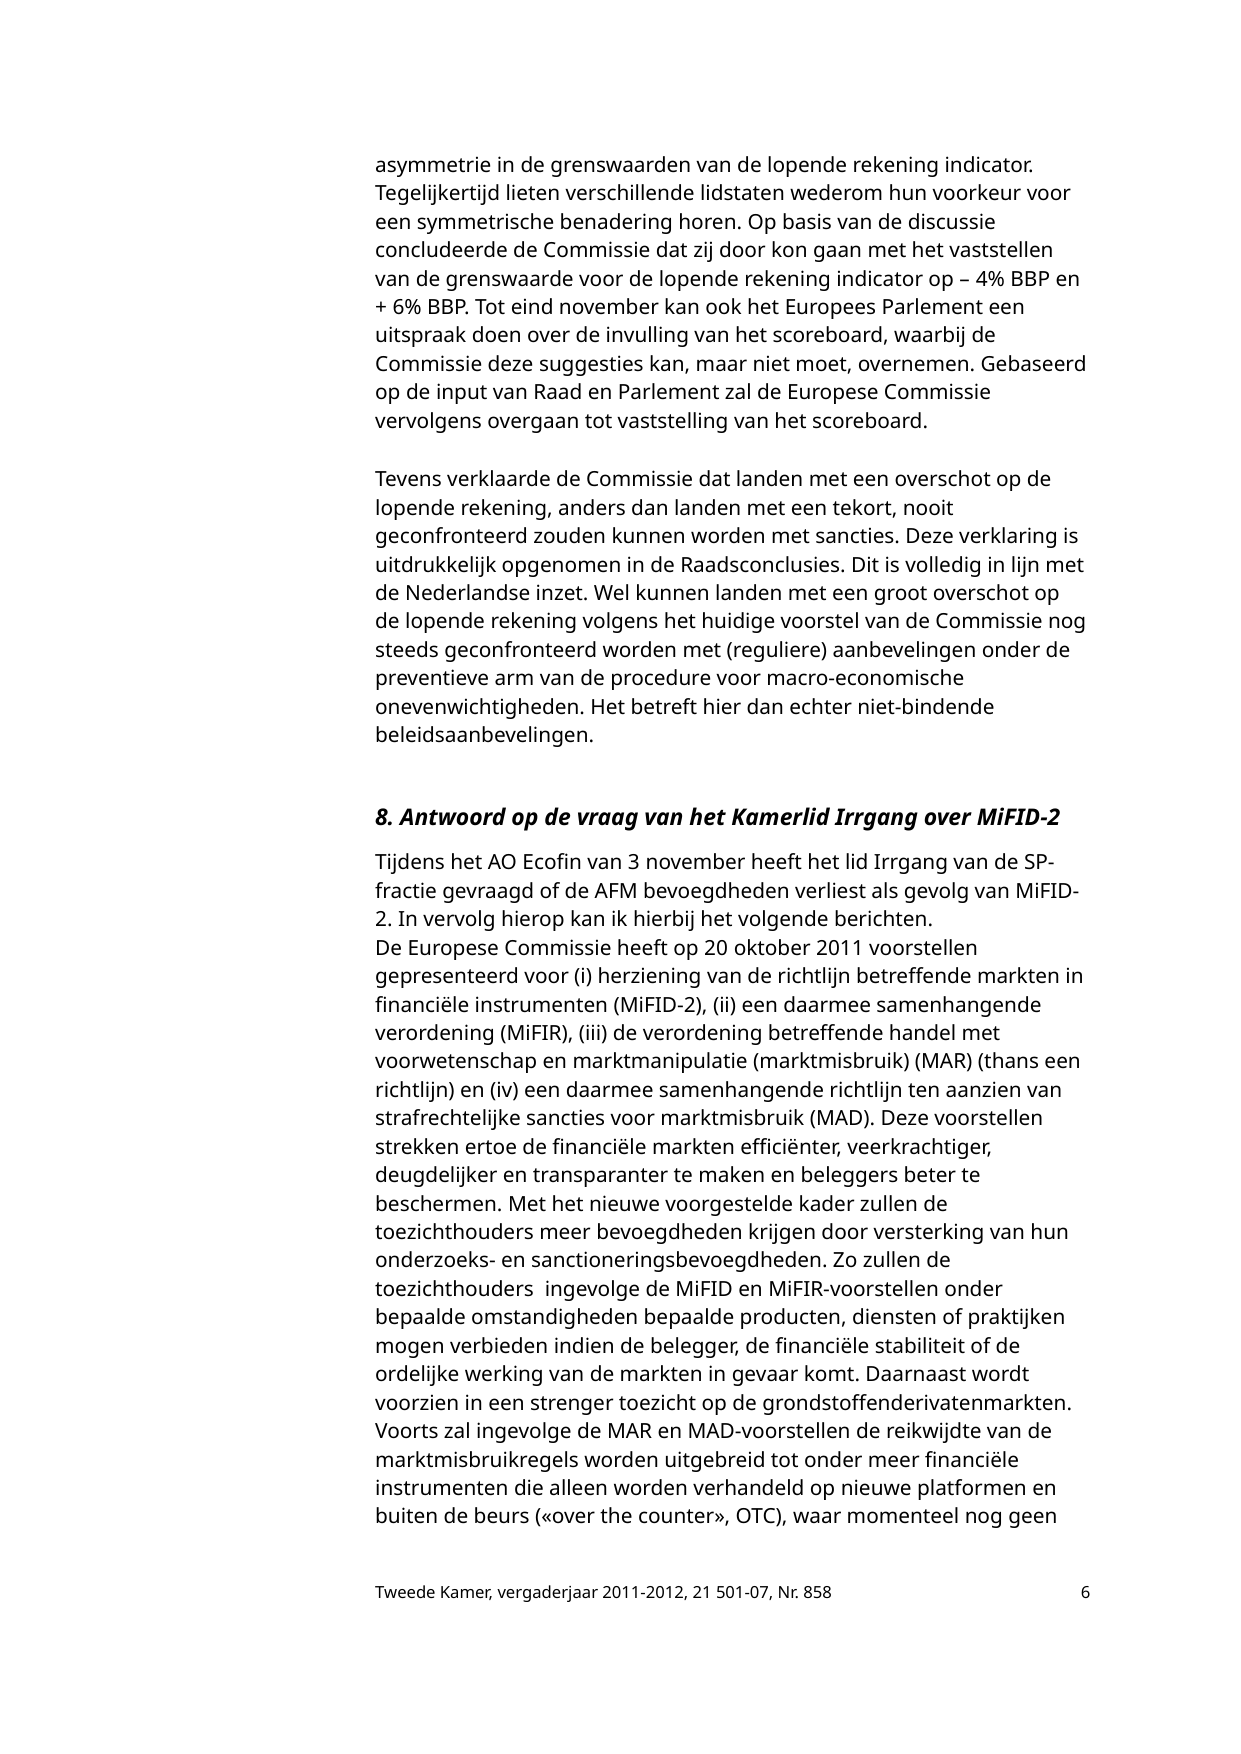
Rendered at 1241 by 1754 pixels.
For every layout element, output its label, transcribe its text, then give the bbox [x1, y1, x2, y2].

text De Europese Commissie heeft op 20 oktober 2011 voorstellen gepresenteerd voor (i) herziening van de richtlijn betreffende markten in financiële instrumenten (MiFID-2), (ii) een daarmee samenhangende verordening (MiFIR), (iii) de verordening betreffende handel met voorwetenschap en marktmanipulatie (marktmisbruik) (MAR) (thans een richtlijn) en (iv) een daarmee samenhangende richtlijn ten aanzien van strafrechtelijke sancties voor marktmisbruik (MAD). Deze voorstellen strekken ertoe de financiële markten efficiënter, veerkrachtiger, deugdelijker en transparanter te maken en beleggers beter te beschermen. Met het nieuwe voorgestelde kader zullen de toezichthouders meer bevoegdheden krijgen door versterking van hun onderzoeks- en sanctioneringsbevoegdheden. Zo zullen de toezichthouders ingevolge de MiFID en MiFIR-voorstellen onder bepaalde omstandigheden bepaalde producten, diensten of praktijken mogen verbieden indien de belegger, de financiële stabiliteit of de ordelijke werking van de markten in gevaar komt. Daarnaast wordt voorzien in een strenger toezicht op de grondstoffenderivatenmarkten. Voorts zal ingevolge de MAR en MAD-voorstellen de reikwijdte van de marktmisbruikregels worden uitgebreid tot onder meer financiële instrumenten die alleen worden verhandeld op nieuwe platformen en buiten de beurs («over the counter», OTC), waar momenteel nog geen [375, 933, 1090, 1530]
text Tevens verklaarde de Commissie dat landen met een overschot op de lopende rekening, anders dan landen met een tekort, nooit geconfronteerd zouden kunnen worden met sancties. Deze verklaring is uitdrukkelijk opgenomen in de Raadsconclusies. Dit is volledig in lijn met de Nederlandse inzet. Wel kunnen landen met een groot overschot op de lopende rekening volgens het huidige voorstel van de Commissie nog steeds geconfronteerd worden met (reguliere) aanbevelingen onder de preventieve arm van de procedure voor macro-economische onevenwichtigheden. Het betreft hier dan echter niet-bindende beleidsaanbevelingen. [375, 464, 1090, 749]
subtitle 8. Antwoord op de vraag van het Kamerlid Irrgang over MiFID-2 [375, 801, 1090, 832]
text Tijdens het AO Ecofin van 3 november heeft het lid Irrgang van de SP-fractie gevraagd of de AFM bevoegdheden verliest als gevolg van MiFID-2. In vervolg hierop kan ik hierbij het volgende berichten. [375, 847, 1090, 933]
text asymmetrie in de grenswaarden van de lopende rekening indicator. Tegelijkertijd lieten verschillende lidstaten wederom hun voorkeur voor een symmetrische benadering horen. Op basis van de discussie concludeerde de Commissie dat zij door kon gaan met het vaststellen van de grenswaarde voor de lopende rekening indicator op – 4% BBP en + 6% BBP. Tot eind november kan ook het Europees Parlement een uitspraak doen over de invulling van het scoreboard, waarbij de Commissie deze suggesties kan, maar niet moet, overnemen. Gebaseerd op de input van Raad en Parlement zal de Europese Commissie vervolgens overgaan tot vaststelling van het scoreboard. [375, 150, 1090, 434]
